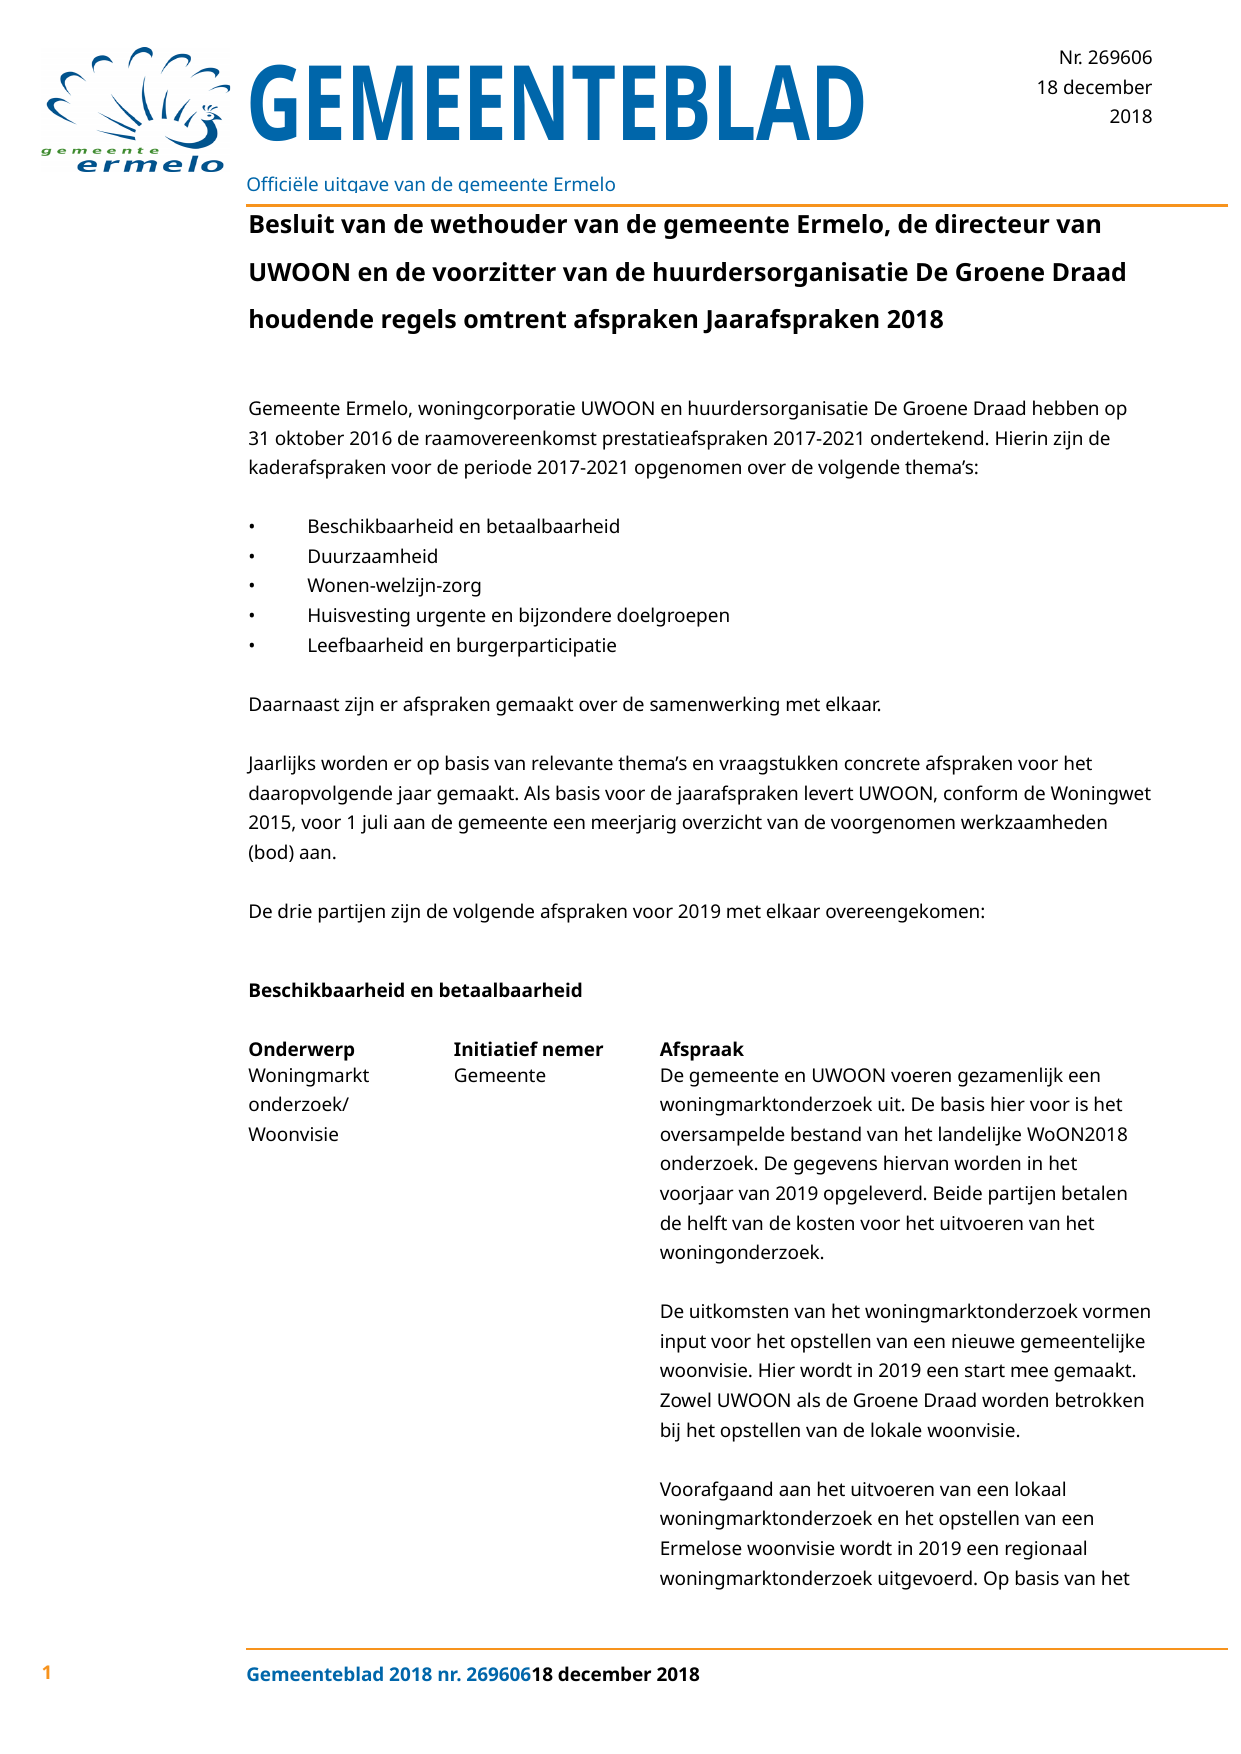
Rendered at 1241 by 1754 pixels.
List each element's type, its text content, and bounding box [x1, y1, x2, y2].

text Gemeente Ermelo, woningcorporatie UWOON en huurdersorganisatie De Groene Draad hebben op 31 oktober 2016 de raamovereenkomst prestatieafspraken 2017-2021 ondertekend. Hierin zijn de kaderafspraken voor de periode 2017-2021 opgenomen over de volgende thema’s: [248, 395, 1152, 480]
text De drie partijen zijn de volgende afspraken voor 2019 met elkaar overeengekomen: [248, 898, 1152, 924]
picture [41, 47, 231, 172]
text Jaarlijks worden er op basis van relevante thema’s en vraagstukken concrete afspraken voor het daaropvolgende jaar gemaakt. Als basis voor de jaarafspraken levert UWOON, conform de Woningwet 2015, voor 1 juli aan de gemeente een meerjarig overzicht van de voorgenomen werkzaamheden (bod) aan. [248, 750, 1152, 864]
list Wonen-welzijn-zorg [248, 573, 1152, 598]
text Daarnaast zijn er afspraken gemaakt over de samenwerking met elkaar. [248, 691, 1152, 717]
table_cell Gemeente [454, 1062, 659, 1591]
list Duurzaamheid [248, 543, 1152, 569]
table_cell De gemeente en UWOON voeren gezamenlijk een woningmarktonderzoek uit. De basis hier voor is het oversampelde bestand van het landelijke WoON2018 onderzoek. De gegevens hiervan worden in het voorjaar van 2019 opgeleverd. Beide partijen betalen de helft van de kosten voor het uitvoeren van het woningonderzoek. De uitkomsten van het woningmarktonderzoek vormen input voor het opstellen van een nieuwe gemeentelijke woonvisie. Hier wordt in 2019 een start mee gemaakt. Zowel UWOON als de Groene Draad worden betrokken bij het opstellen van de lokale woonvisie. Voorafgaand aan het uitvoeren van een lokaal woningmarktonderzoek en het opstellen van een Ermelose woonvisie wordt in 2019 een regionaal woningmarktonderzoek uitgevoerd. Op basis van het [660, 1062, 1152, 1591]
list Beschikbaarheid en betaalbaarheid [248, 513, 1152, 539]
table_header Afspraak [660, 1036, 1152, 1062]
text Besluit van de wethouder van de gemeente Ermelo, de directeur van UWOON en de voorzitter van de huurdersorganisatie De Groene Draad houdende regels omtrent afspraken Jaarafspraken 2018 [248, 207, 1152, 336]
text Beschikbaarheid en betaalbaarheid [248, 977, 1152, 1003]
list Huisvesting urgente en bijzondere doelgroepen [248, 602, 1152, 628]
table_cell Woningmarkt onderzoek/ Woonvisie [248, 1062, 454, 1591]
table_header Initiatief nemer [454, 1036, 659, 1062]
table_header Onderwerp [248, 1036, 454, 1062]
list Leefbaarheid en burgerparticipatie [248, 632, 1152, 657]
